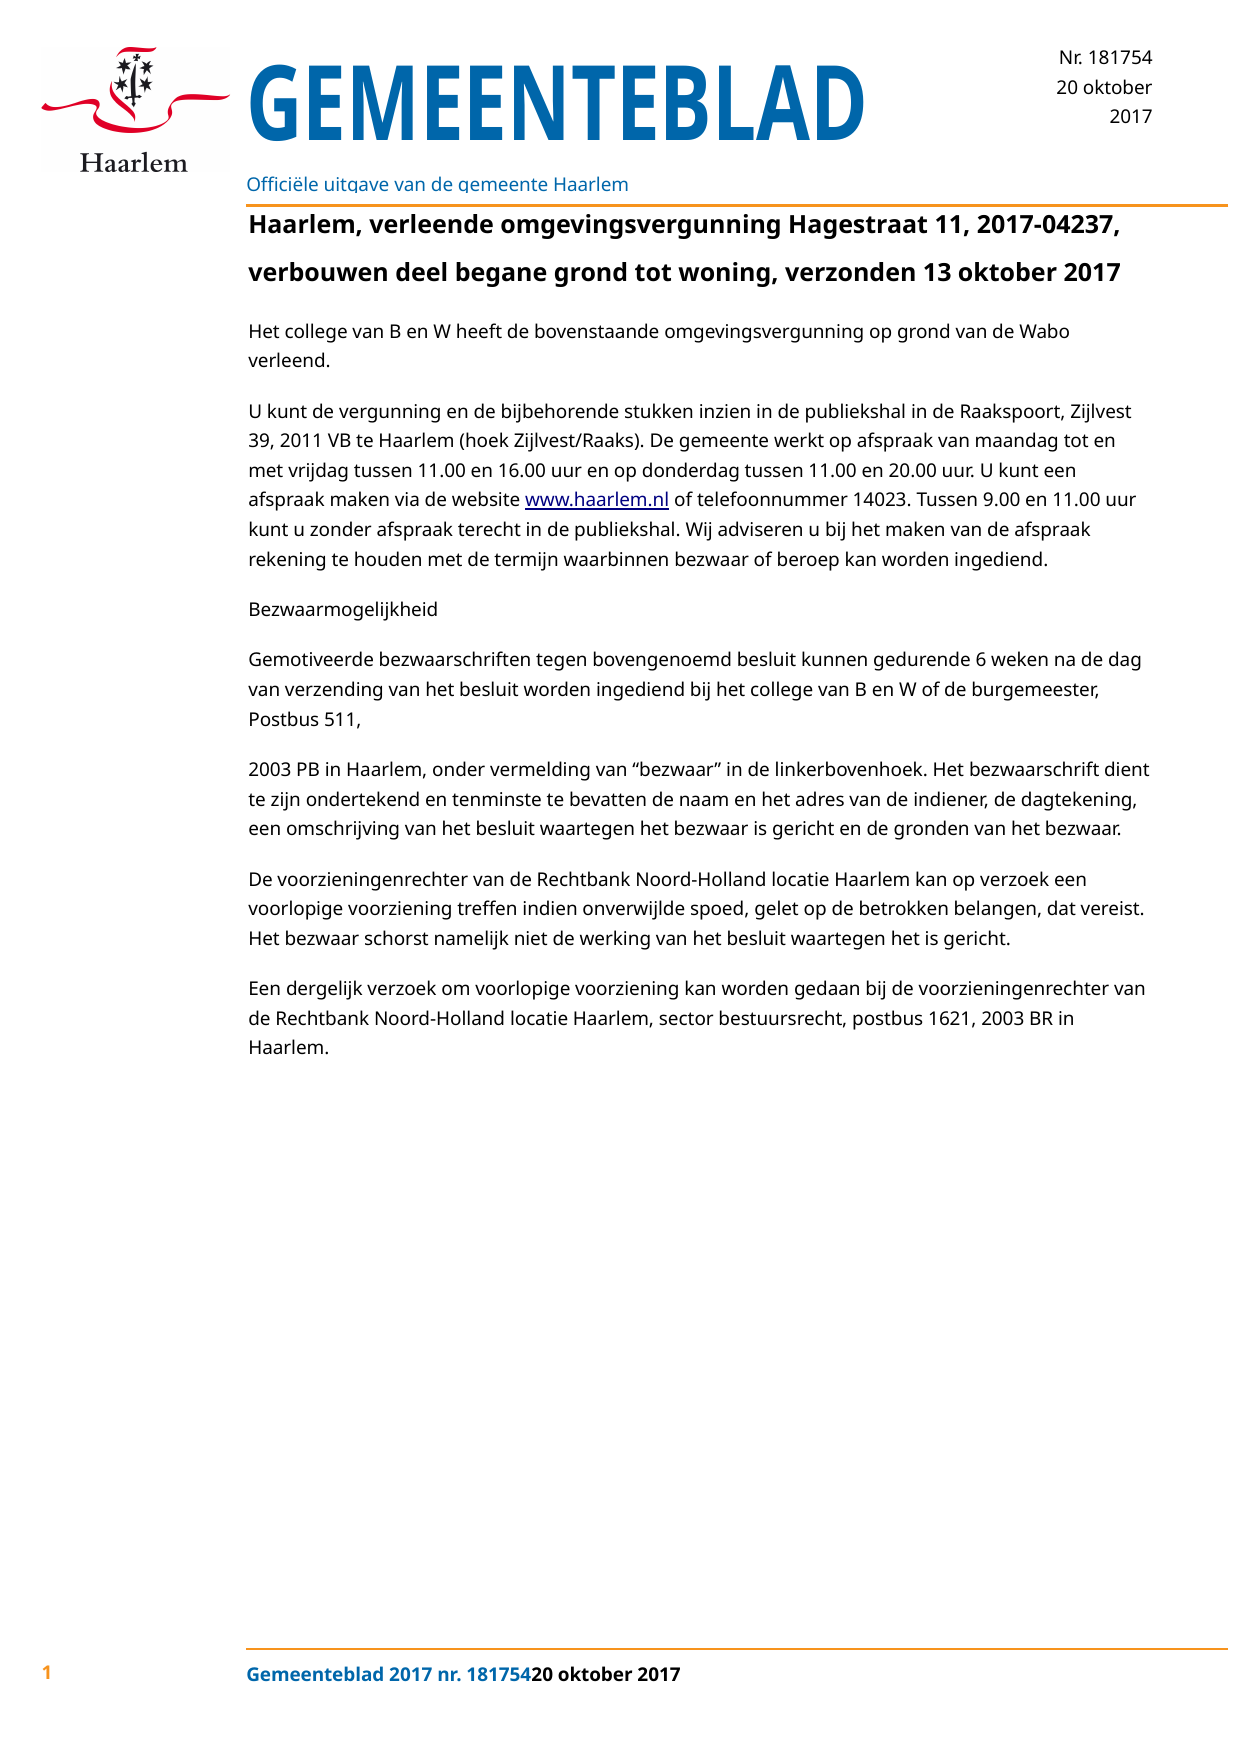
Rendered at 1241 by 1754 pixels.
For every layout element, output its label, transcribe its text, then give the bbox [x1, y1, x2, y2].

text De voorzieningenrechter van de Rechtbank Noord-Holland locatie Haarlem kan op verzoek een voorlopige voorziening treffen indien onverwijlde spoed, gelet op de betrokken belangen, dat vereist. Het bezwaar schorst namelijk niet de werking van het besluit waartegen het is gericht. [248, 866, 1152, 951]
text 2003 PB in Haarlem, onder vermelding van “bezwaar” in de linkerbovenhoek. Het bezwaarschrift dient te zijn ondertekend en tenminste te bevatten de naam en het adres van de indiener, de dagtekening, een omschrijving van het besluit waartegen het bezwaar is gericht en de gronden van het bezwaar. [248, 756, 1152, 841]
text Haarlem, verleende omgevingsvergunning Hagestraat 11, 2017-04237, verbouwen deel begane grond tot woning, verzonden 13 oktober 2017 [248, 207, 1152, 288]
text Bezwaarmogelijkheid [248, 596, 1152, 622]
picture [41, 47, 231, 172]
text Het college van B en W heeft de bovenstaande omgevingsvergunning op grond van de Wabo verleend. [248, 318, 1152, 373]
text Een dergelijk verzoek om voorlopige voorziening kan worden gedaan bij de voorzieningenrechter van de Rechtbank Noord-Holland locatie Haarlem, sector bestuursrecht, postbus 1621, 2003 BR in Haarlem. [248, 975, 1152, 1060]
text U kunt de vergunning en de bijbehorende stukken inzien in de publiekshal in de Raakspoort, Zijlvest 39, 2011 VB te Haarlem (hoek Zijlvest/Raaks). De gemeente werkt op afspraak van maandag tot en met vrijdag tussen 11.00 en 16.00 uur en op donderdag tussen 11.00 en 20.00 uur. U kunt een afspraak maken via de website www.haarlem.nl of telefoonnummer 14023. Tussen 9.00 en 11.00 uur kunt u zonder afspraak terecht in de publiekshal. Wij adviseren u bij het maken van de afspraak rekening te houden met de termijn waarbinnen bezwaar of beroep kan worden ingediend. [248, 398, 1152, 572]
text Gemotiveerde bezwaarschriften tegen bovengenoemd besluit kunnen gedurende 6 weken na de dag van verzending van het besluit worden ingediend bij het college van B en W of de burgemeester, Postbus 511, [248, 647, 1152, 732]
